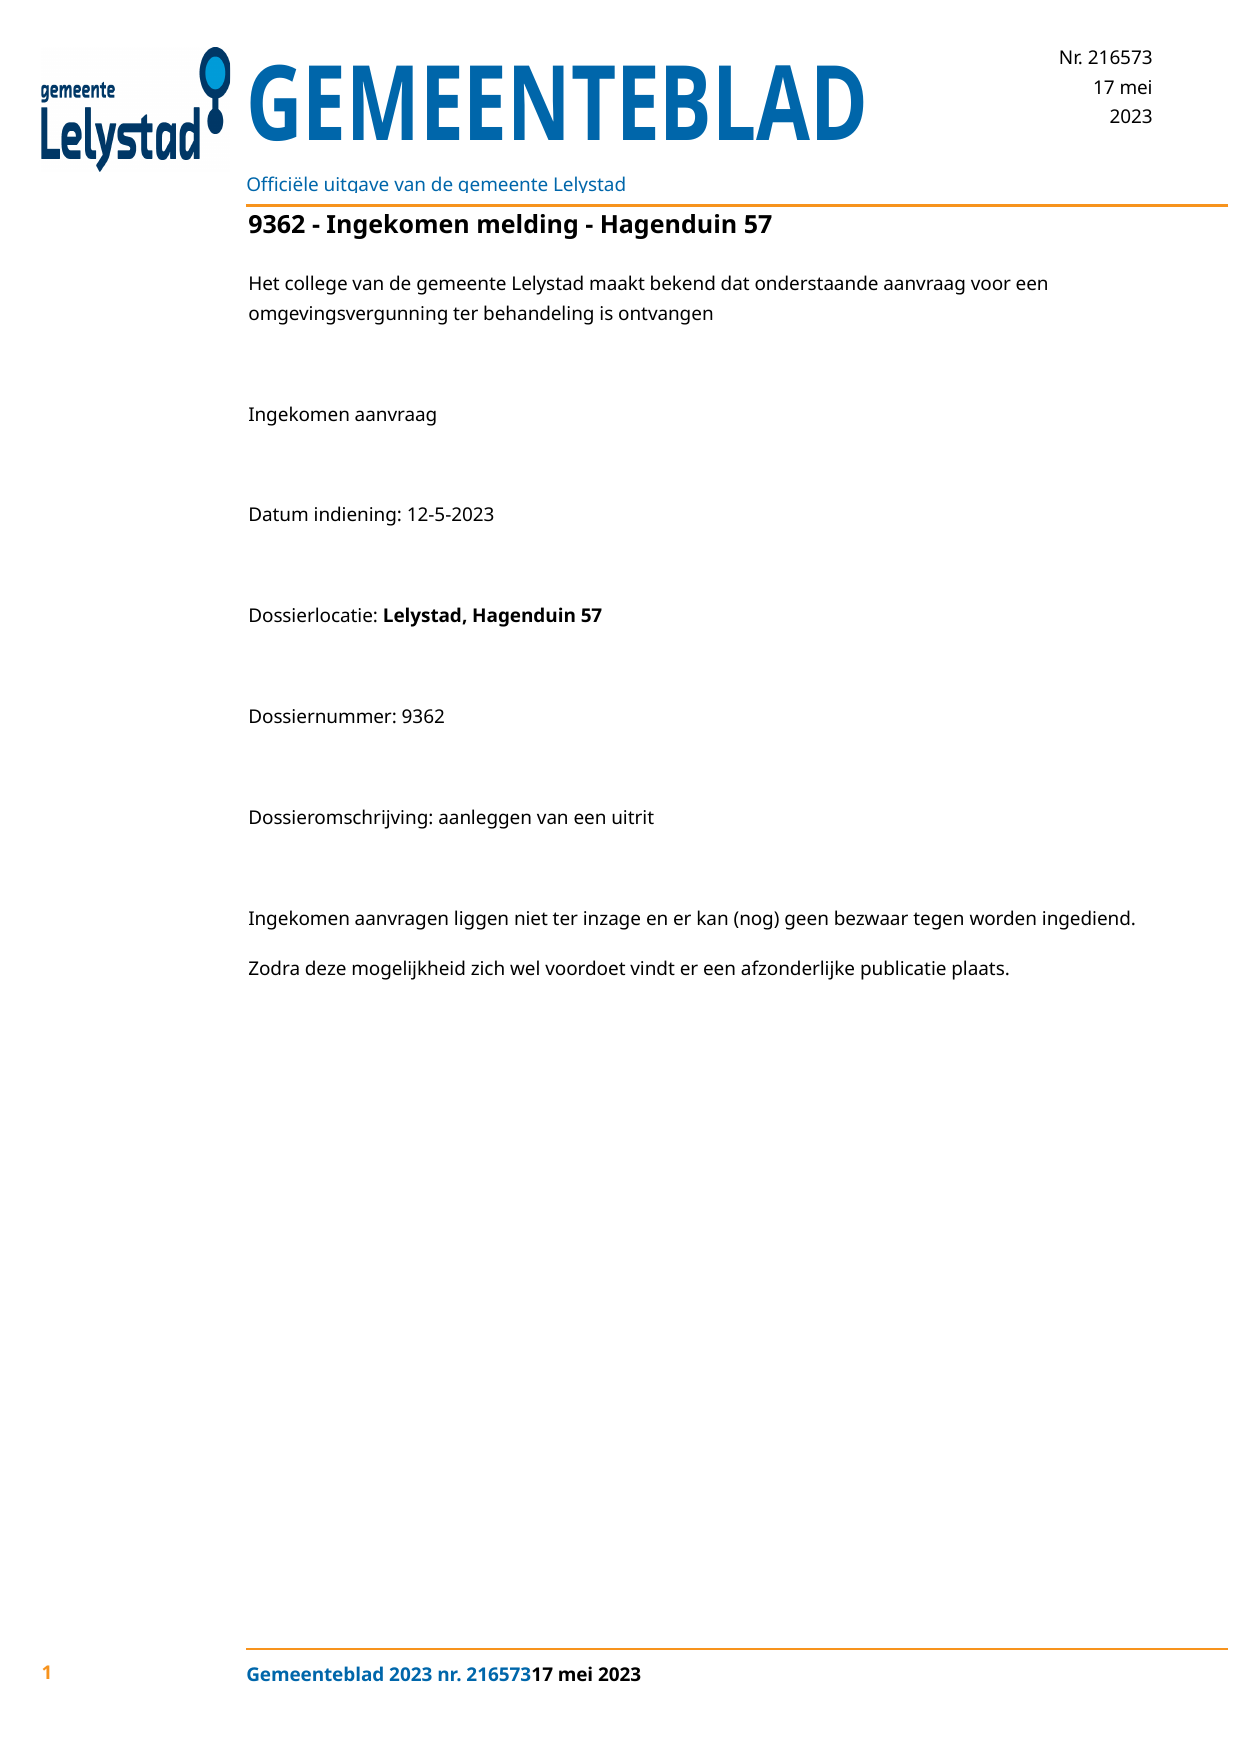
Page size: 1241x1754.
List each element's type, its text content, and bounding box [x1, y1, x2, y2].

picture [41, 47, 231, 172]
text 9362 - Ingekomen melding - Hagenduin 57 [248, 207, 1152, 241]
text Ingekomen aanvragen liggen niet ter inzage en er kan (nog) geen bezwaar tegen worden ingediend. [248, 905, 1152, 931]
text Dossieromschrijving: aanleggen van een uitrit [248, 804, 1152, 830]
text Het college van de gemeente Lelystad maakt bekend dat onderstaande aanvraag voor een omgevingsvergunning ter behandeling is ontvangen [248, 270, 1152, 326]
text Dossierlocatie: Lelystad, Hagenduin 57 [248, 602, 1152, 628]
text Zodra deze mogelijkheid zich wel voordoet vindt er een afzonderlijke publicatie plaats. [248, 955, 1152, 981]
text Ingekomen aanvraag [248, 401, 1152, 426]
text Dossiernummer: 9362 [248, 703, 1152, 729]
text Datum indiening: 12-5-2023 [248, 502, 1152, 527]
